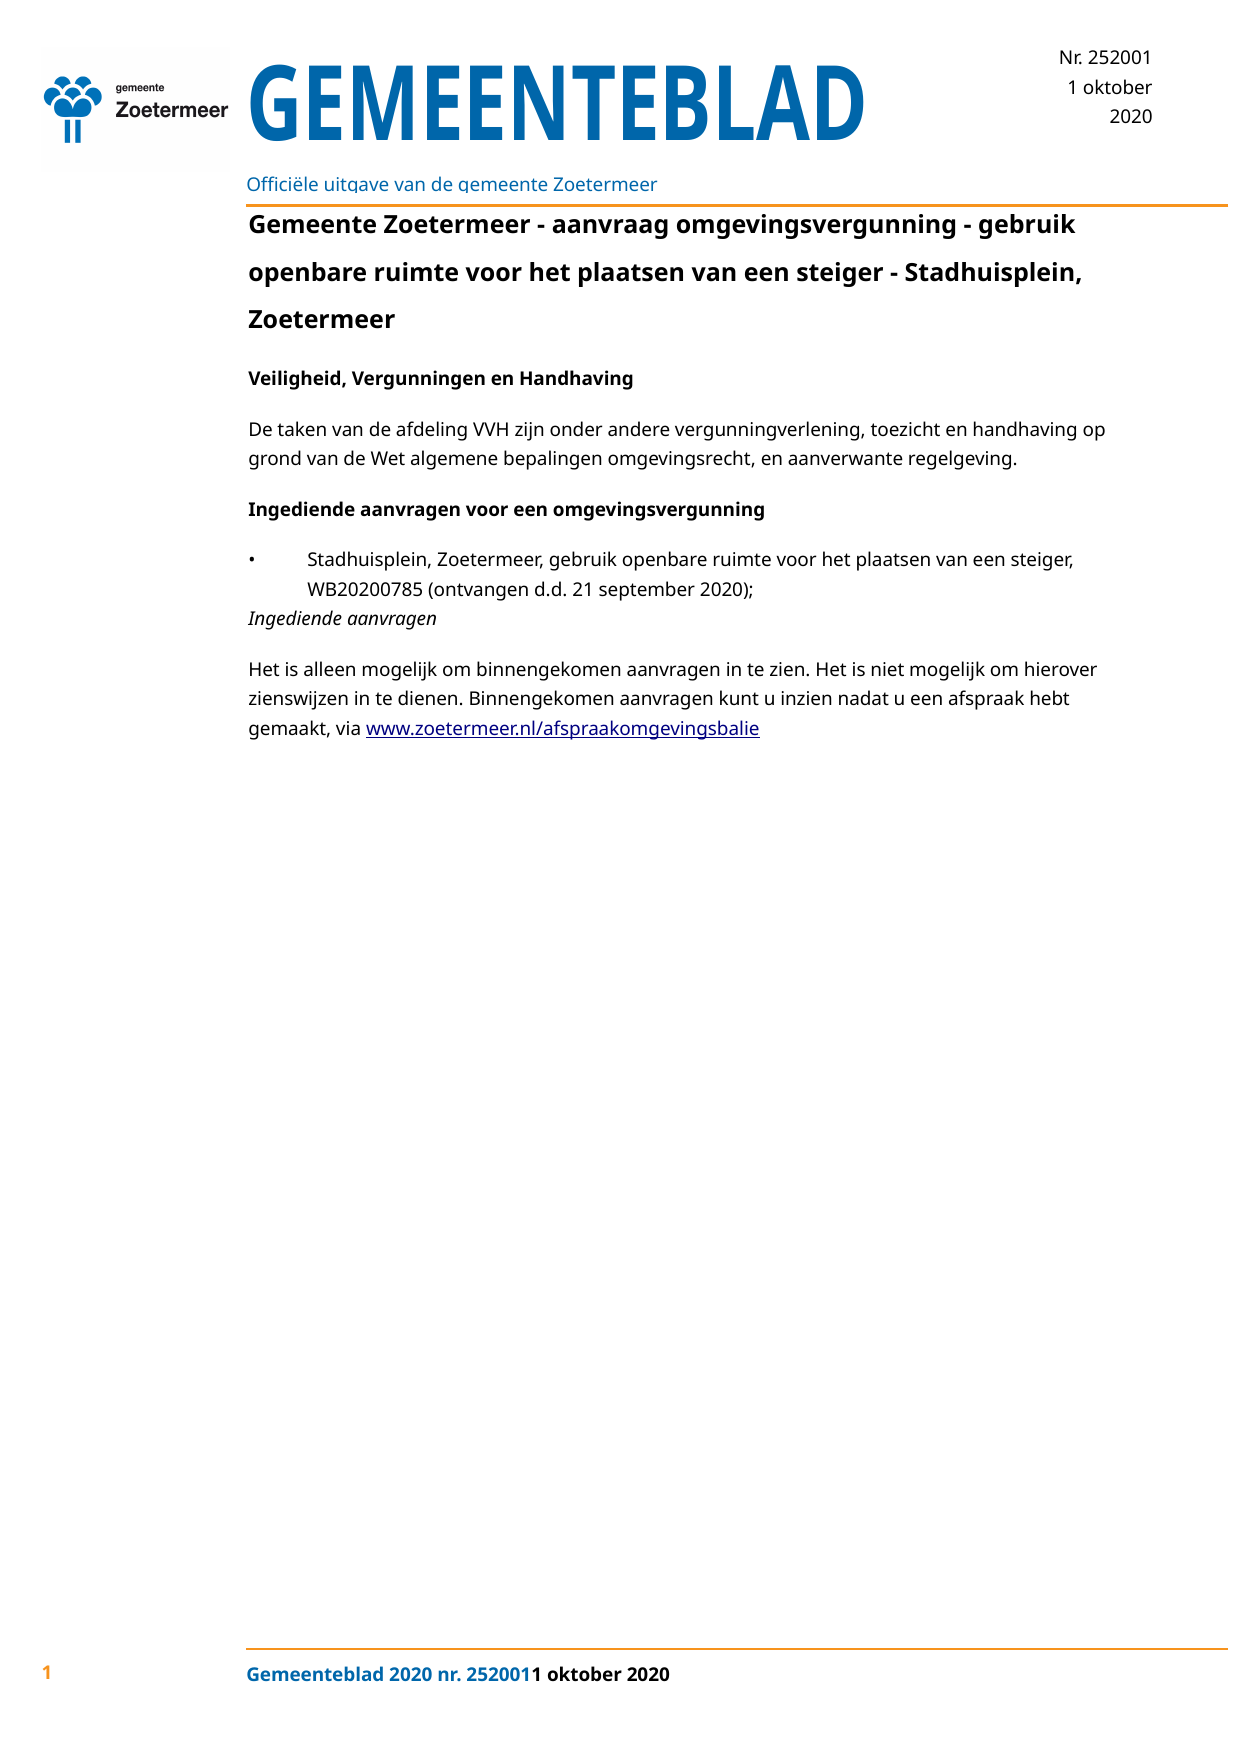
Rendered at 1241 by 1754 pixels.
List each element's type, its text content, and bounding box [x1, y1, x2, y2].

text Ingediende aanvragen [248, 606, 1152, 631]
text Ingediende aanvragen voor een omgevingsvergunning [248, 496, 1152, 522]
text De taken van de afdeling VVH zijn onder andere vergunningverlening, toezicht en handhaving op grond van de Wet algemene bepalingen omgevingsrecht, en aanverwante regelgeving. [248, 416, 1152, 471]
text Het is alleen mogelijk om binnengekomen aanvragen in te zien. Het is niet mogelijk om hierover zienswijzen in te dienen. Binnengekomen aanvragen kunt u inzien nadat u een afspraak hebt gemaakt, via www.zoetermeer.nl/afspraakomgevingsbalie [248, 656, 1152, 741]
list Stadhuisplein, Zoetermeer, gebruik openbare ruimte voor het plaatsen van een steiger, WB20200785 (ontvangen d.d. 21 september 2020); [248, 546, 1152, 602]
text Gemeente Zoetermeer - aanvraag omgevingsvergunning - gebruik openbare ruimte voor het plaatsen van een steiger - Stadhuisplein, Zoetermeer [248, 207, 1152, 336]
picture [41, 47, 231, 172]
text Veiligheid, Vergunningen en Handhaving [248, 366, 1152, 391]
